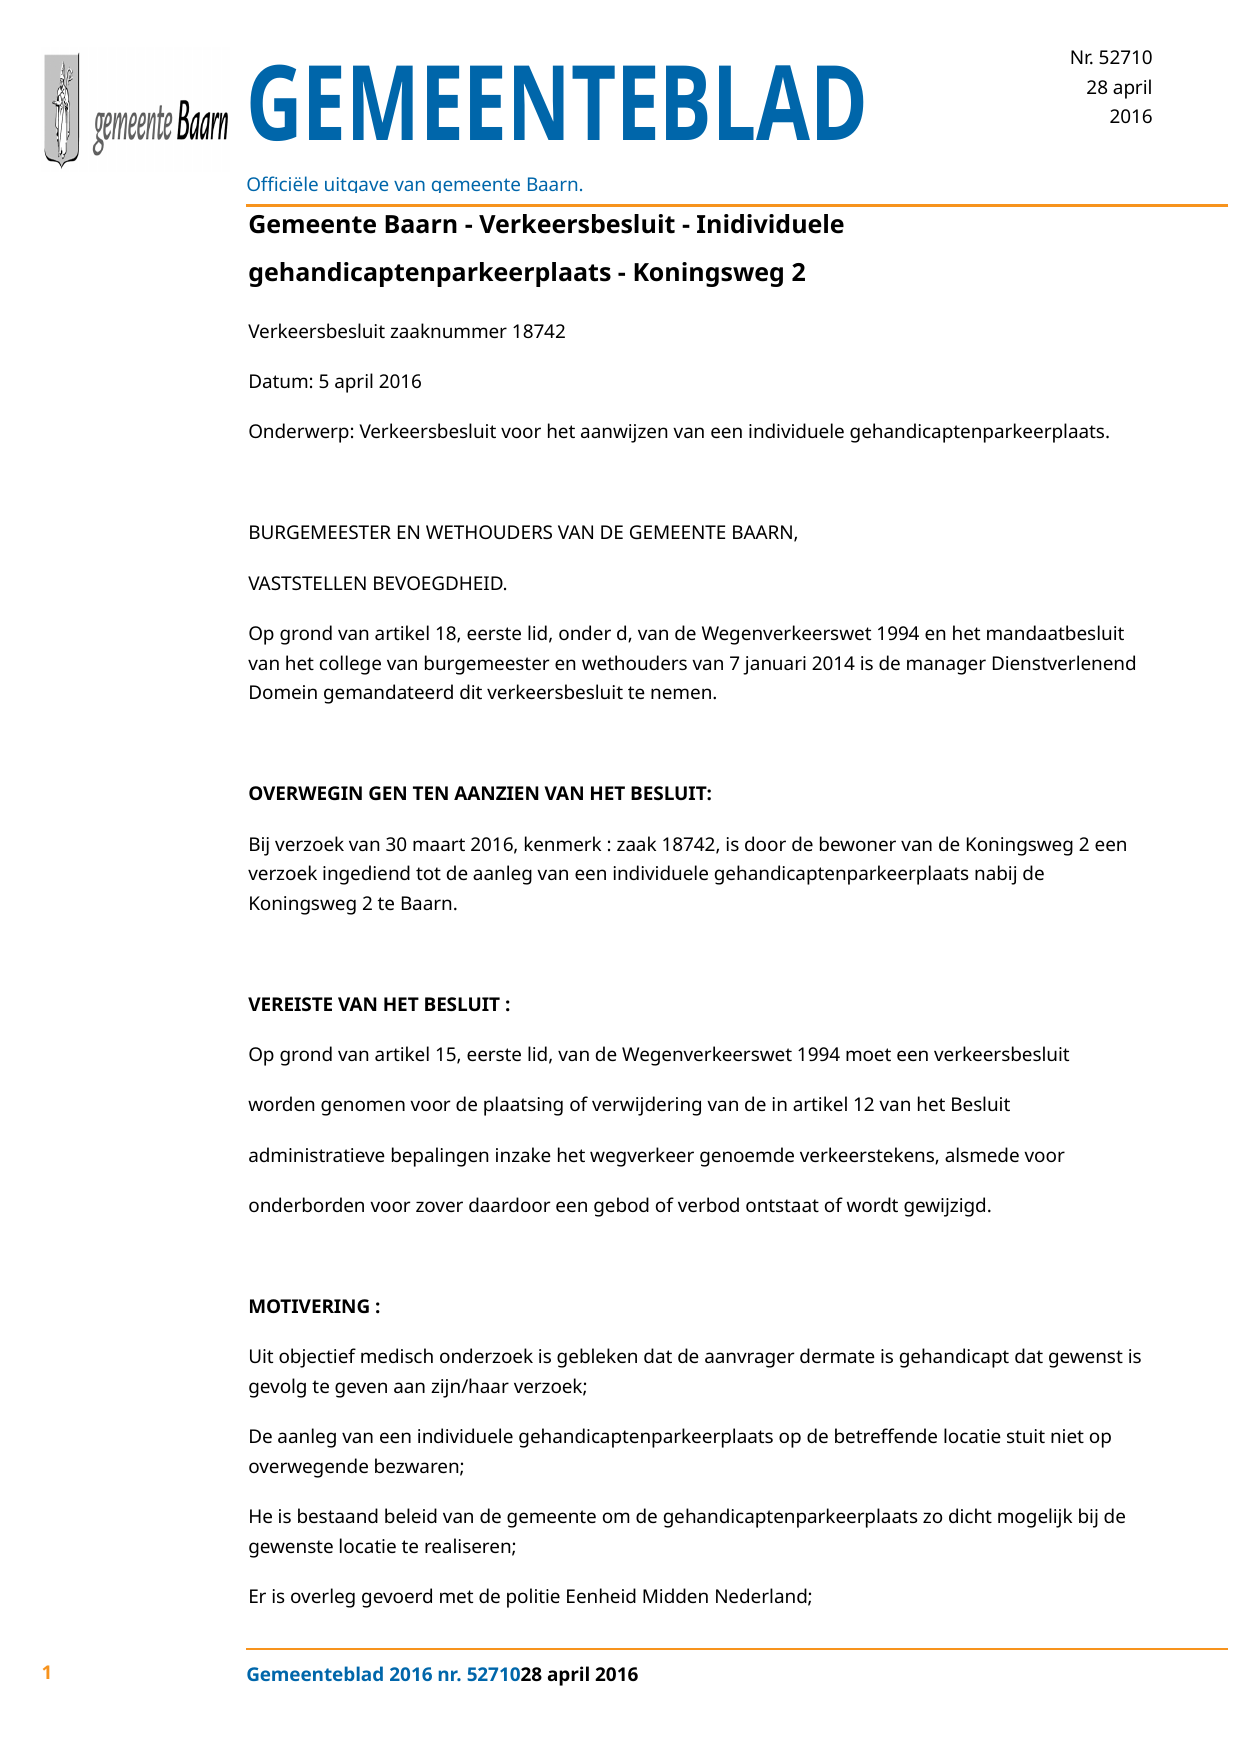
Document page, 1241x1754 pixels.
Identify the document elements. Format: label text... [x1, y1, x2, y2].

text MOTIVERING : [248, 1293, 1152, 1319]
text De aanleg van een individuele gehandicaptenparkeerplaats op de betreffende locatie stuit niet op overwegende bezwaren; [248, 1424, 1152, 1479]
picture [41, 47, 231, 172]
text administratieve bepalingen inzake het wegverkeer genoemde verkeerstekens, alsmede voor [248, 1142, 1152, 1168]
text Bij verzoek van 30 maart 2016, kenmerk : zaak 18742, is door de bewoner van de Koningsweg 2 een verzoek ingediend tot de aanleg van een individuele gehandicaptenparkeerplaats nabij de Koningsweg 2 te Baarn. [248, 831, 1152, 916]
text VEREISTE VAN HET BESLUIT : [248, 991, 1152, 1017]
text Verkeersbesluit zaaknummer 18742 [248, 318, 1152, 344]
text Op grond van artikel 18, eerste lid, onder d, van de Wegenverkeerswet 1994 en het mandaatbesluit van het college van burgemeester en wethouders van 7 januari 2014 is de manager Dienstverlenend Domein gemandateerd dit verkeersbesluit te nemen. [248, 620, 1152, 705]
text Er is overleg gevoerd met de politie Eenheid Midden Nederland; [248, 1584, 1152, 1609]
text VASTSTELLEN BEVOEGDHEID. [248, 570, 1152, 596]
text OVERWEGIN GEN TEN AANZIEN VAN HET BESLUIT: [248, 780, 1152, 806]
text Uit objectief medisch onderzoek is gebleken dat de aanvrager dermate is gehandicapt dat gewenst is gevolg te geven aan zijn/haar verzoek; [248, 1344, 1152, 1399]
text Onderwerp: Verkeersbesluit voor het aanwijzen van een individuele gehandicaptenparkeerplaats. [248, 419, 1152, 444]
text BURGEMEESTER EN WETHOUDERS VAN DE GEMEENTE BAARN, [248, 519, 1152, 545]
text Op grond van artikel 15, eerste lid, van de Wegenverkeerswet 1994 moet een verkeersbesluit [248, 1041, 1152, 1067]
text He is bestaand beleid van de gemeente om de gehandicaptenparkeerplaats zo dicht mogelijk bij de gewenste locatie te realiseren; [248, 1504, 1152, 1559]
text Datum: 5 april 2016 [248, 368, 1152, 394]
text onderborden voor zover daardoor een gebod of verbod ontstaat of wordt gewijzigd. [248, 1192, 1152, 1218]
text Gemeente Baarn - Verkeersbesluit - Inidividuele gehandicaptenparkeerplaats - Koningsweg 2 [248, 207, 1152, 288]
text worden genomen voor de plaatsing of verwijdering van de in artikel 12 van het Besluit [248, 1092, 1152, 1117]
